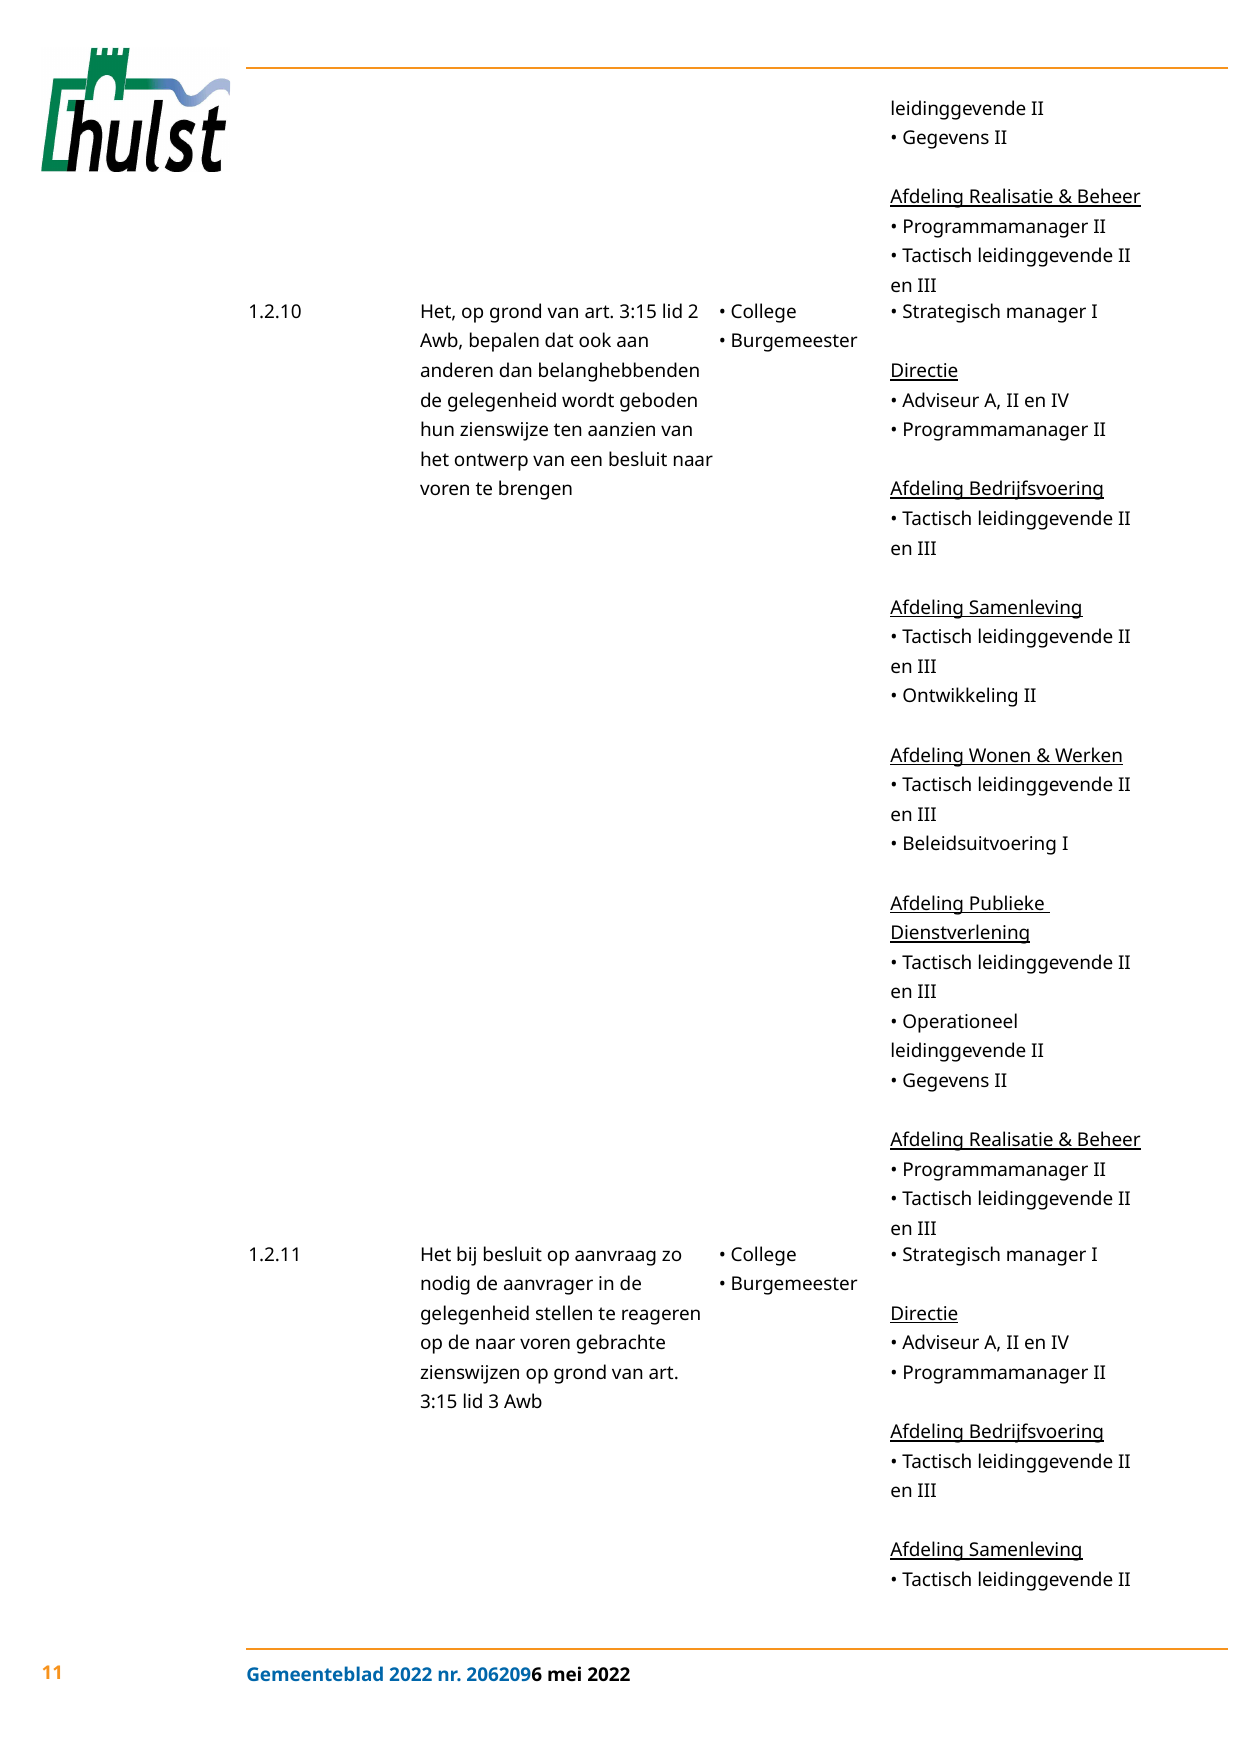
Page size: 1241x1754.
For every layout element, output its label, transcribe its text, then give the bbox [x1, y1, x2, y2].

table_cell [719, 95, 890, 298]
table_cell • College • Burgemeester [719, 298, 890, 1241]
picture [41, 47, 231, 172]
table_cell 1.2.11 [248, 1241, 420, 1592]
table_cell [248, 95, 420, 298]
table_cell • Strategisch manager I Directie • Adviseur A, II en IV • Programmamanager II Afdeling Bedrijfsvoering • Tactisch leidinggevende II en III Afdeling Samenleving • Tactisch leidinggevende II [890, 1241, 1152, 1592]
table_cell • Strategisch manager I Directie • Adviseur A, II en IV • Programmamanager II Afdeling Bedrijfsvoering • Tactisch leidinggevende II en III Afdeling Samenleving • Tactisch leidinggevende II en III • Ontwikkeling II Afdeling Wonen & Werken • Tactisch leidinggevende II en III • Beleidsuitvoering I Afdeling Publieke Dienstverlening • Tactisch leidinggevende II en III • Operationeel leidinggevende II • Gegevens II Afdeling Realisatie & Beheer • Programmamanager II • Tactisch leidinggevende II en III [890, 298, 1152, 1241]
table_cell leidinggevende II • Gegevens II Afdeling Realisatie & Beheer • Programmamanager II • Tactisch leidinggevende II en III [890, 95, 1152, 298]
table_cell Het, op grond van art. 3:15 lid 2 Awb, bepalen dat ook aan anderen dan belanghebbenden de gelegenheid wordt geboden hun zienswijze ten aanzien van het ontwerp van een besluit naar voren te brengen [420, 298, 718, 1241]
table_cell [420, 95, 718, 298]
table_cell 1.2.10 [248, 298, 420, 1241]
table_cell Het bij besluit op aanvraag zo nodig de aanvrager in de gelegenheid stellen te reageren op de naar voren gebrachte zienswijzen op grond van art. 3:15 lid 3 Awb [420, 1241, 718, 1592]
table_cell • College • Burgemeester [719, 1241, 890, 1592]
